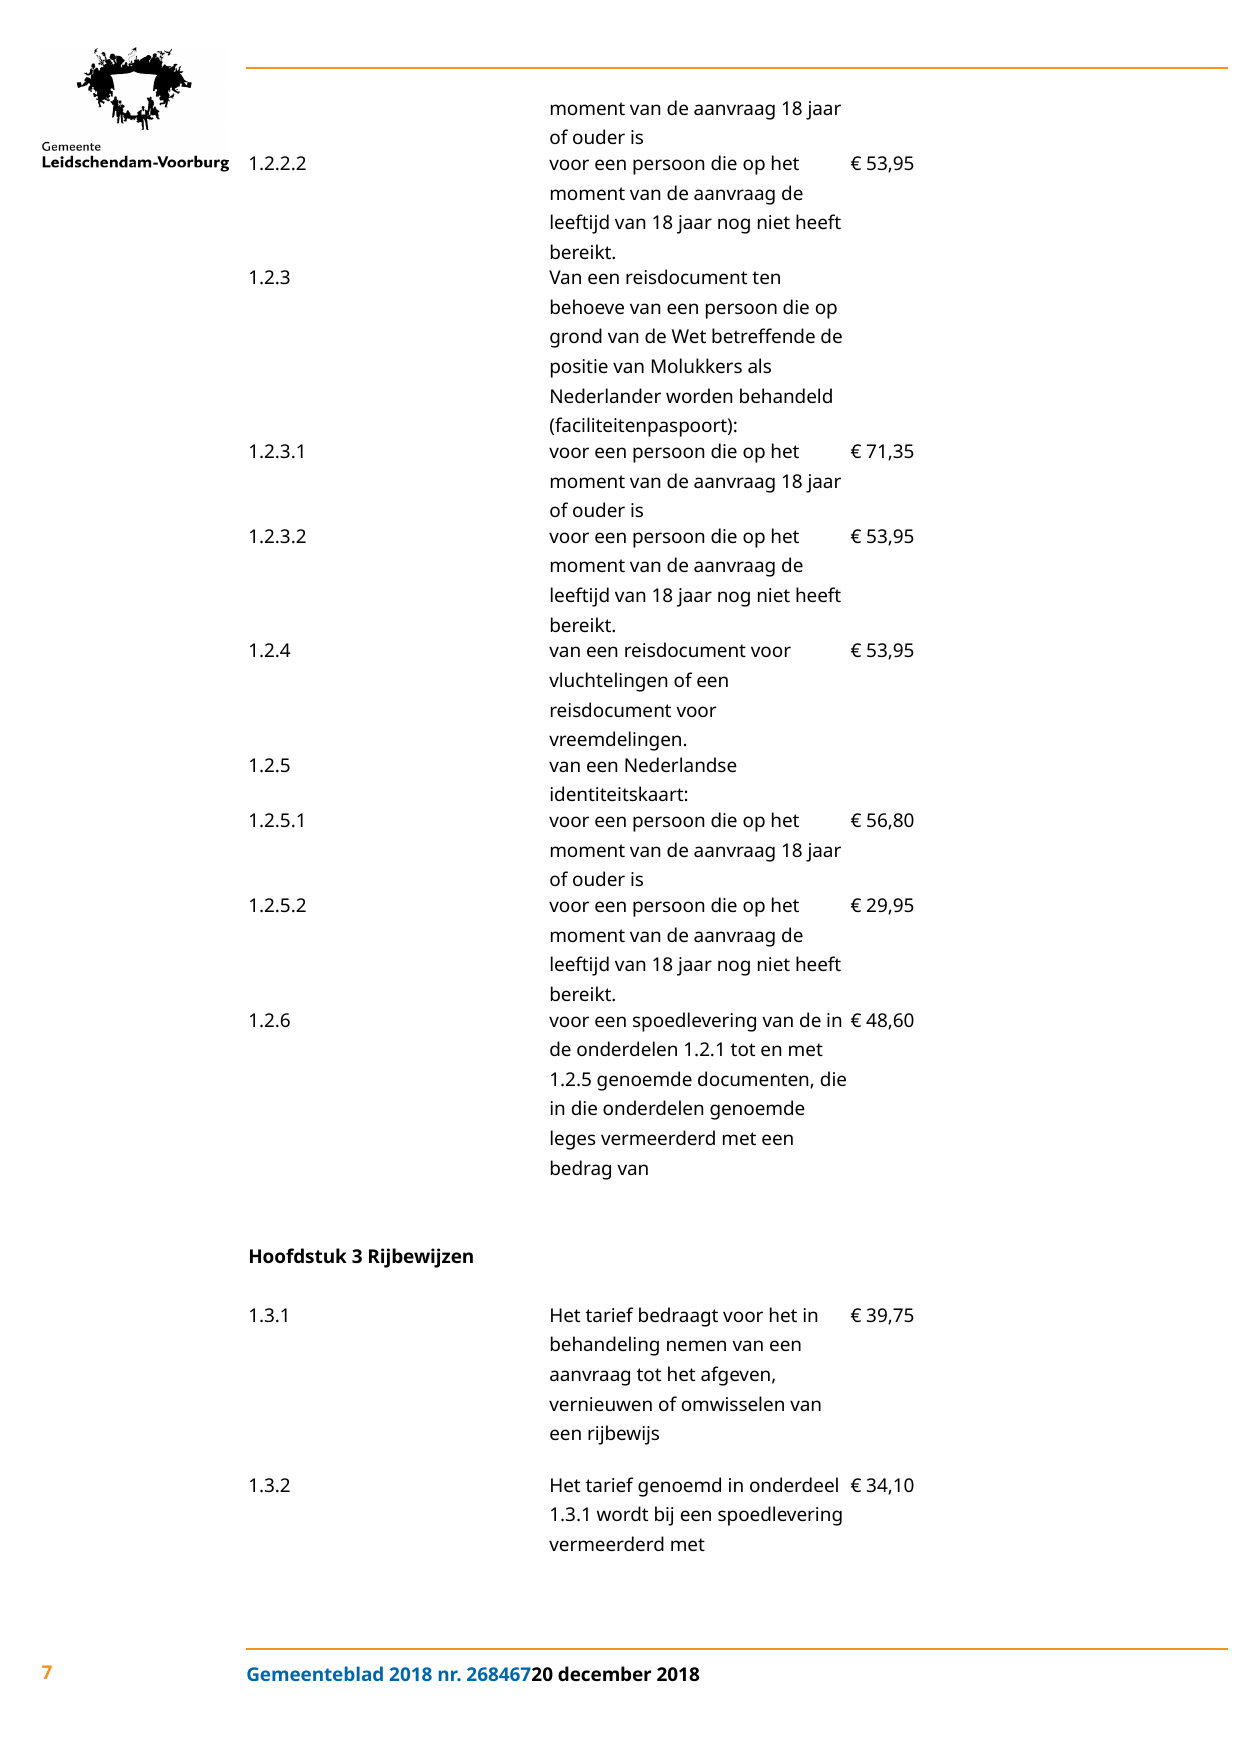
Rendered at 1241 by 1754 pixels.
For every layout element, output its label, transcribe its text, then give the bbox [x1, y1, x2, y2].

table_cell voor een spoedlevering van de in de onderdelen 1.2.1 tot en met 1.2.5 genoemde documenten, die in die onderdelen genoemde leges vermeerderd met een bedrag van [549, 1007, 850, 1180]
table_cell van een Nederlandse identiteitskaart: [549, 752, 850, 807]
table_header 1.3.1 [248, 1302, 549, 1446]
table_cell moment van de aanvraag 18 jaar of ouder is [549, 95, 850, 150]
table_cell 1.2.3 [248, 265, 549, 438]
table_cell € 53,95 [850, 523, 1152, 638]
table_cell 1.3.2 [248, 1472, 549, 1557]
table_cell € 53,95 [850, 638, 1152, 752]
table_cell voor een persoon die op het moment van de aanvraag 18 jaar of ouder is [549, 808, 850, 892]
table_cell [850, 1446, 1152, 1472]
table_cell [248, 95, 549, 150]
table_cell Het tarief genoemd in onderdeel 1.3.1 wordt bij een spoedlevering vermeerderd met [549, 1472, 850, 1557]
table_cell € 48,60 [850, 1007, 1152, 1180]
table_cell 1.2.3.2 [248, 523, 549, 638]
table_cell [248, 1446, 549, 1472]
table_cell € 34,10 [850, 1472, 1152, 1557]
table_header € 39,75 [850, 1302, 1152, 1446]
table_cell [850, 265, 1152, 438]
table_cell € 29,95 [850, 892, 1152, 1007]
table_cell 1.2.4 [248, 638, 549, 752]
table_cell [850, 752, 1152, 807]
table_cell [850, 95, 1152, 150]
table_cell € 71,35 [850, 438, 1152, 523]
table_header Het tarief bedraagt voor het in behandeling nemen van een aanvraag tot het afgeven, vernieuwen of omwisselen van een rijbewijs [549, 1302, 850, 1446]
table_cell € 56,80 [850, 808, 1152, 892]
table_cell 1.2.5 [248, 752, 549, 807]
picture [41, 47, 231, 172]
table_cell 1.2.5.1 [248, 808, 549, 892]
table_cell voor een persoon die op het moment van de aanvraag de leeftijd van 18 jaar nog niet heeft bereikt. [549, 150, 850, 264]
table_cell voor een persoon die op het moment van de aanvraag de leeftijd van 18 jaar nog niet heeft bereikt. [549, 892, 850, 1007]
table_cell voor een persoon die op het moment van de aanvraag 18 jaar of ouder is [549, 438, 850, 523]
table_cell voor een persoon die op het moment van de aanvraag de leeftijd van 18 jaar nog niet heeft bereikt. [549, 523, 850, 638]
table_cell van een reisdocument voor vluchtelingen of een reisdocument voor vreemdelingen. [549, 638, 850, 752]
table_cell 1.2.2.2 [248, 150, 549, 264]
table_cell 1.2.3.1 [248, 438, 549, 523]
text Hoofdstuk 3 Rijbewijzen [248, 1243, 1152, 1268]
table_cell € 53,95 [850, 150, 1152, 264]
table_cell 1.2.6 [248, 1007, 549, 1180]
table_cell [549, 1446, 850, 1472]
table_cell Van een reisdocument ten behoeve van een persoon die op grond van de Wet betreffende de positie van Molukkers als Nederlander worden behandeld (faciliteitenpaspoort): [549, 265, 850, 438]
table_cell 1.2.5.2 [248, 892, 549, 1007]
